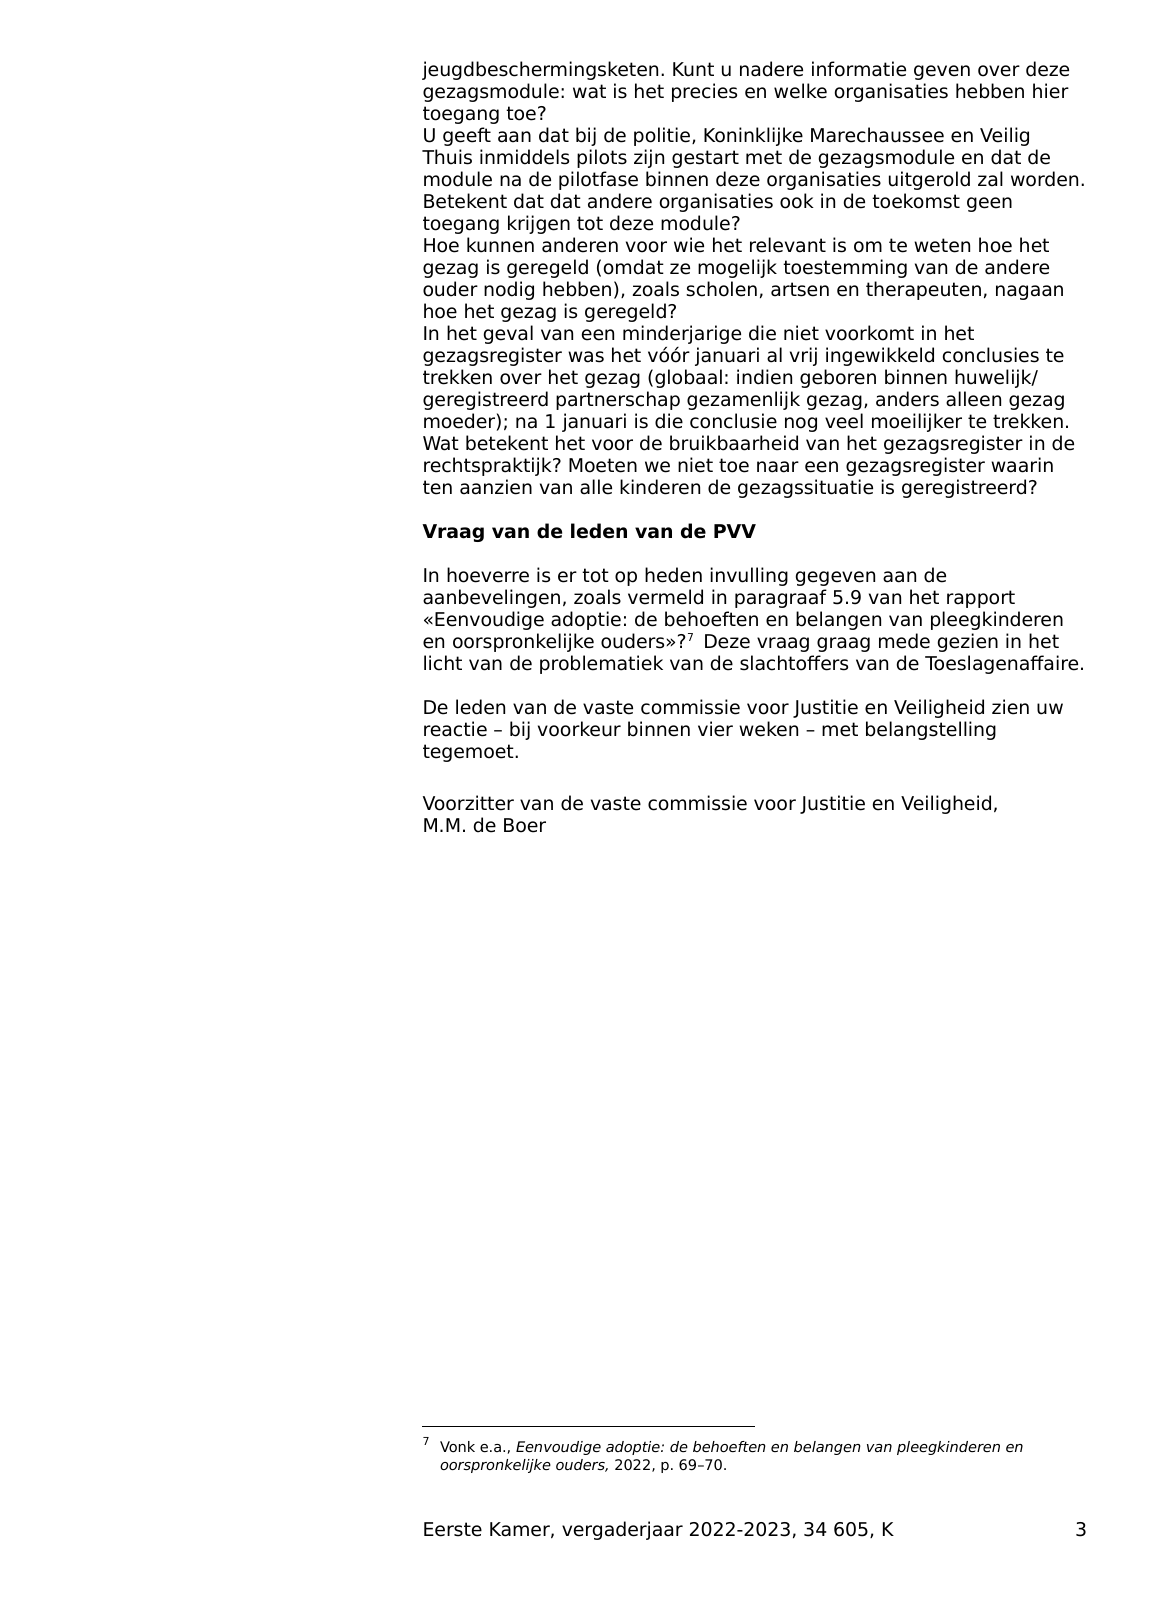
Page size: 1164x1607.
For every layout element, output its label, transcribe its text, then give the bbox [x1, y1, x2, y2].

text U geeft aan dat bij de politie, Koninklijke Marechaussee en Veilig Thuis inmiddels pilots zijn gestart met de gezagsmodule en dat de module na de pilotfase binnen deze organisaties uitgerold zal worden. Betekent dat dat andere organisaties ook in de toekomst geen toegang krijgen tot deze module? [422, 125, 1087, 235]
text Voorzitter van de vaste commissie voor Justitie en Veiligheid, M.M. de Boer [422, 793, 1087, 837]
subtitle Vraag van de leden van de PVV [422, 521, 1087, 543]
text In het geval van een minderjarige die niet voorkomt in het gezagsregister was het vóór januari al vrij ingewikkeld conclusies te trekken over het gezag (globaal: indien geboren binnen huwelijk/ geregistreerd partnerschap gezamenlijk gezag, anders alleen gezag moeder); na 1 januari is die conclusie nog veel moeilijker te trekken. Wat betekent het voor de bruikbaarheid van het gezagsregister in de rechtspraktijk? Moeten we niet toe naar een gezagsregister waarin ten aanzien van alle kinderen de gezagssituatie is geregistreerd? [422, 323, 1087, 499]
text In hoeverre is er tot op heden invulling gegeven aan de aanbevelingen, zoals vermeld in paragraaf 5.9 van het rapport «Eenvoudige adoptie: de behoeften en belangen van pleegkinderen en oorspronkelijke ouders»? Deze vraag graag mede gezien in het licht van de problematiek van de slachtoffers van de Toeslagenaffaire. [422, 565, 1087, 675]
text Vonk e.a., Eenvoudige adoptie: de behoeften en belangen van pleegkinderen en oorspronkelijke ouders, 2022, p. 69–70. [422, 1435, 1087, 1474]
text jeugdbeschermingsketen. Kunt u nadere informatie geven over deze gezagsmodule: wat is het precies en welke organisaties hebben hier toegang toe? [422, 59, 1087, 125]
text Hoe kunnen anderen voor wie het relevant is om te weten hoe het gezag is geregeld (omdat ze mogelijk toestemming van de andere ouder nodig hebben), zoals scholen, artsen en therapeuten, nagaan hoe het gezag is geregeld? [422, 235, 1087, 323]
text De leden van de vaste commissie voor Justitie en Veiligheid zien uw reactie – bij voorkeur binnen vier weken – met belangstelling tegemoet. [422, 697, 1087, 763]
